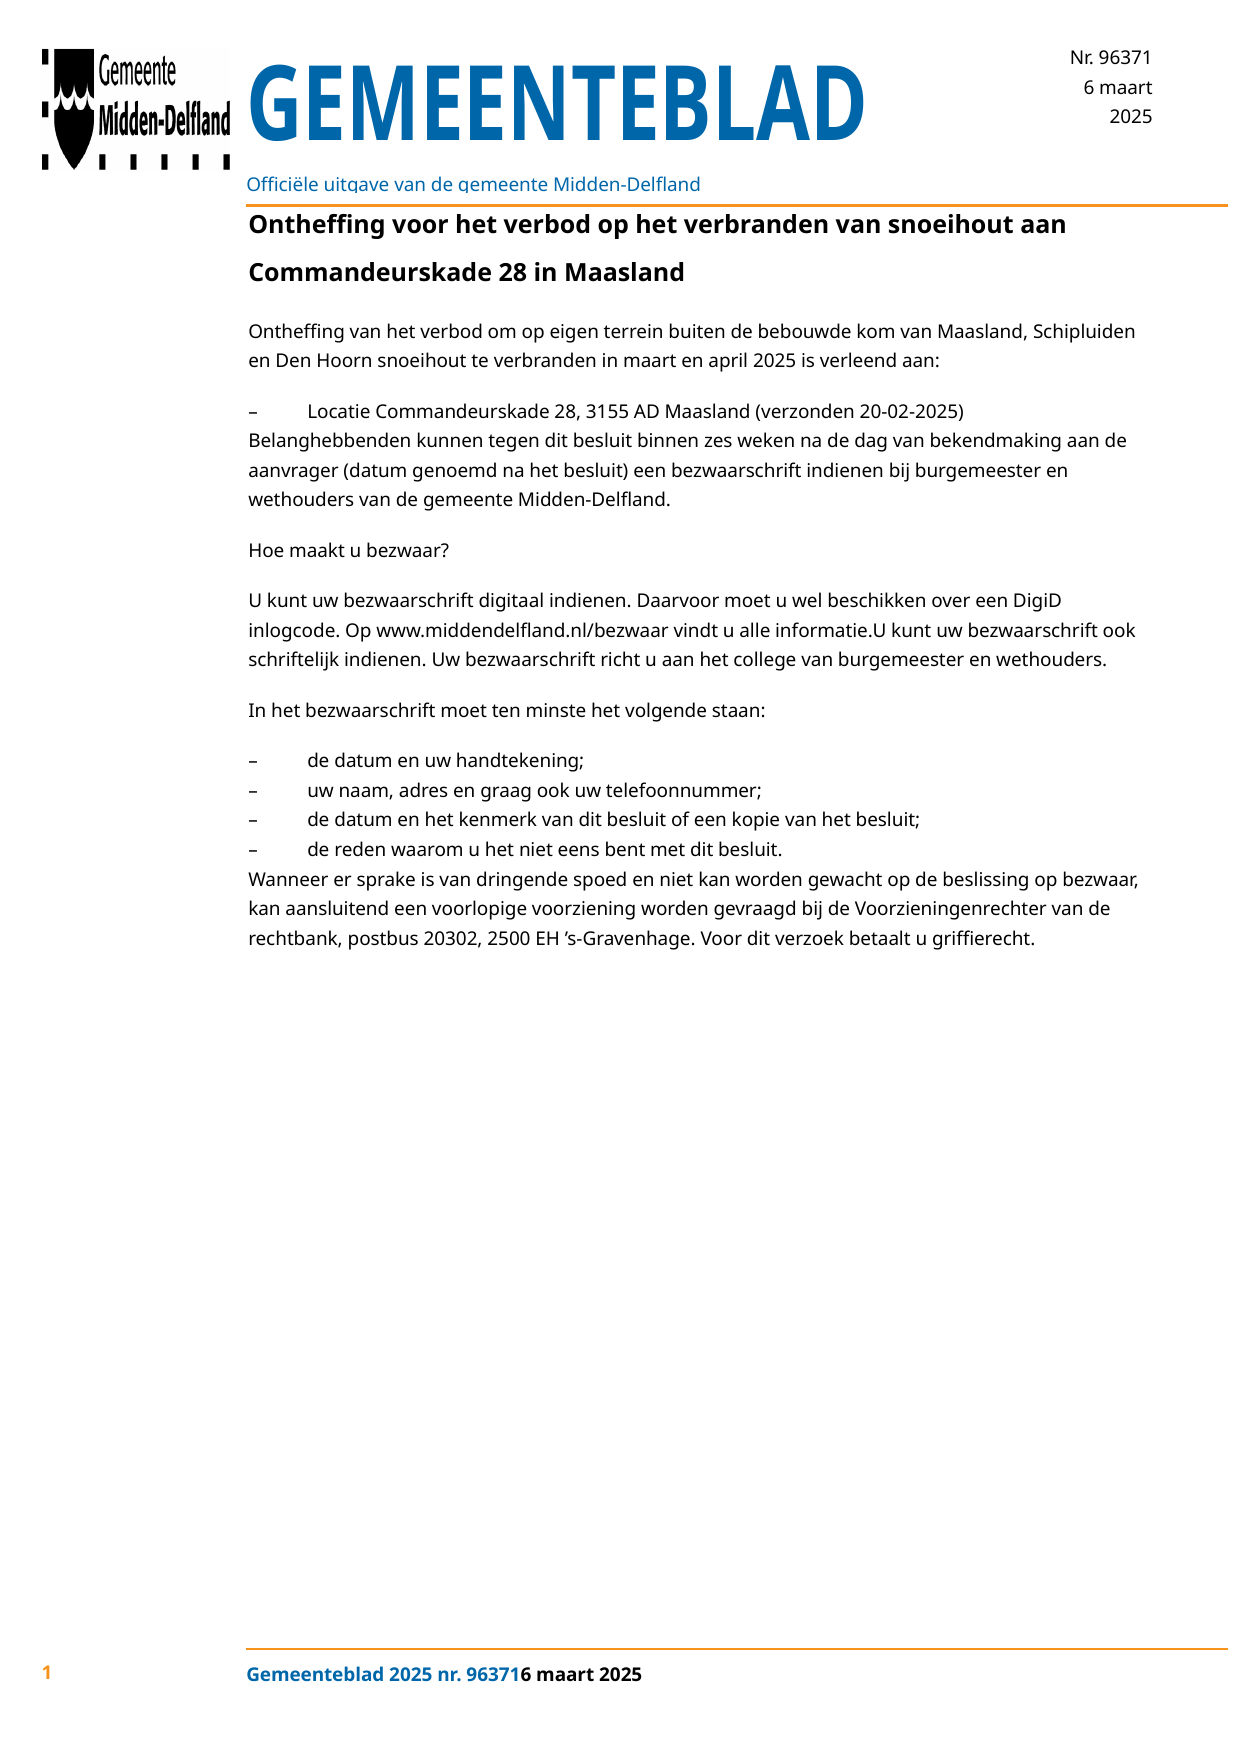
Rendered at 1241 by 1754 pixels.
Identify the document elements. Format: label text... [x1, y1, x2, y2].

text Belanghebbenden kunnen tegen dit besluit binnen zes weken na de dag van bekendmaking aan de aanvrager (datum genoemd na het besluit) een bezwaarschrift indienen bij burgemeester en wethouders van de gemeente Midden-Delfland. [248, 427, 1152, 512]
list de datum en uw handtekening; [248, 747, 1152, 773]
text In het bezwaarschrift moet ten minste het volgende staan: [248, 697, 1152, 723]
text U kunt uw bezwaarschrift digitaal indienen. Daarvoor moet u wel beschikken over een DigiD inlogcode. Op www.middendelfland.nl/bezwaar vindt u alle informatie.U kunt uw bezwaarschrift ook schriftelijk indienen. Uw bezwaarschrift richt u aan het college van burgemeester en wethouders. [248, 587, 1152, 672]
text ​Wanneer er sprake is van dringende spoed en niet kan worden gewacht op de beslissing op bezwaar, kan aansluitend een voorlopige voorziening worden gevraagd bij de Voorzieningenrechter van de rechtbank, postbus 20302, 2500 EH ’s-Gravenhage. Voor dit verzoek betaalt u griffierecht. [248, 866, 1152, 951]
list de datum en het kenmerk van dit besluit of een kopie van het besluit; [248, 807, 1152, 832]
list de reden waarom u het niet eens bent met dit besluit. [248, 836, 1152, 862]
list Locatie Commandeurskade 28, 3155 AD Maasland (verzonden 20-02-2025) [248, 398, 1152, 424]
picture [41, 47, 231, 172]
text Ontheffing voor het verbod op het verbranden van snoeihout aan Commandeurskade 28 in Maasland [248, 207, 1152, 288]
text Ontheffing van het verbod om op eigen terrein buiten de bebouwde kom van Maasland, Schipluiden en Den Hoorn snoeihout te verbranden in maart en april 2025 is verleend aan: [248, 318, 1152, 373]
list uw naam, adres en graag ook uw telefoonnummer; [248, 777, 1152, 803]
text Hoe maakt u bezwaar? [248, 537, 1152, 563]
